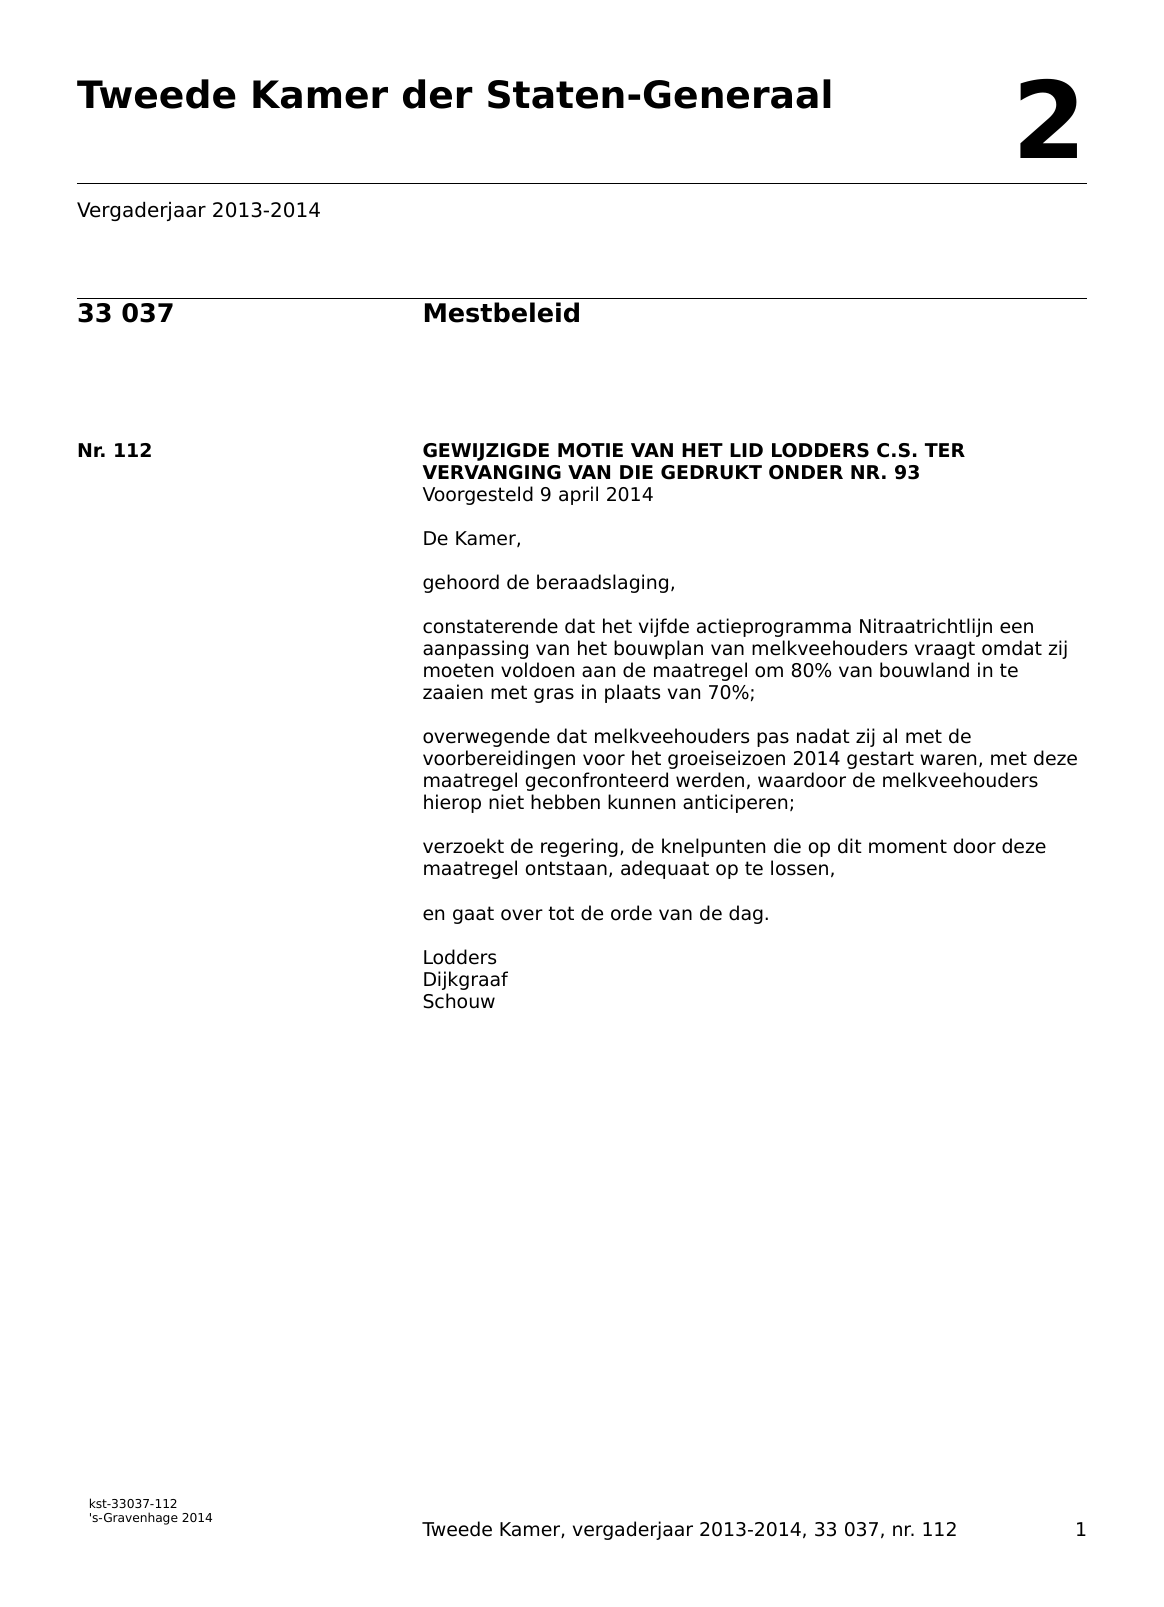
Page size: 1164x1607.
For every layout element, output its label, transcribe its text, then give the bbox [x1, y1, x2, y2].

subtitle Nr. 112 GEWIJZIGDE MOTIE VAN HET LID LODDERS C.S. TER VERVANGING VAN DIE GEDRUKT ONDER NR. 93 [77, 440, 1087, 484]
text Lodders [422, 947, 1087, 969]
text constaterende dat het vijfde actieprogramma Nitraatrichtlijn een aanpassing van het bouwplan van melkveehouders vraagt omdat zij moeten voldoen aan de maatregel om 80% van bouwland in te zaaien met gras in plaats van 70%; [422, 616, 1087, 704]
table_cell Vergaderjaar 2013-2014 [77, 184, 1087, 298]
text kst-33037-112 [88, 1497, 323, 1511]
text overwegende dat melkveehouders pas nadat zij al met de voorbereidingen voor het groeiseizoen 2014 gestart waren, met deze maatregel geconfronteerd werden, waardoor de melkveehouders hierop niet hebben kunnen anticiperen; [422, 726, 1087, 814]
text Schouw [422, 991, 1087, 1013]
table_header 2 [886, 59, 1087, 183]
table_header Tweede Kamer der Staten-Generaal [77, 59, 886, 183]
text Dijkgraaf [422, 969, 1087, 991]
text gehoord de beraadslaging, [422, 572, 1087, 594]
text Voorgesteld 9 april 2014 [422, 484, 1087, 506]
subtitle 33 037 Mestbeleid [77, 299, 1087, 329]
text De Kamer, [422, 528, 1087, 550]
text en gaat over tot de orde van de dag. [422, 902, 1087, 924]
text verzoekt de regering, de knelpunten die op dit moment door deze maatregel ontstaan, adequaat op te lossen, [422, 836, 1087, 880]
text 's-Gravenhage 2014 [88, 1511, 323, 1525]
